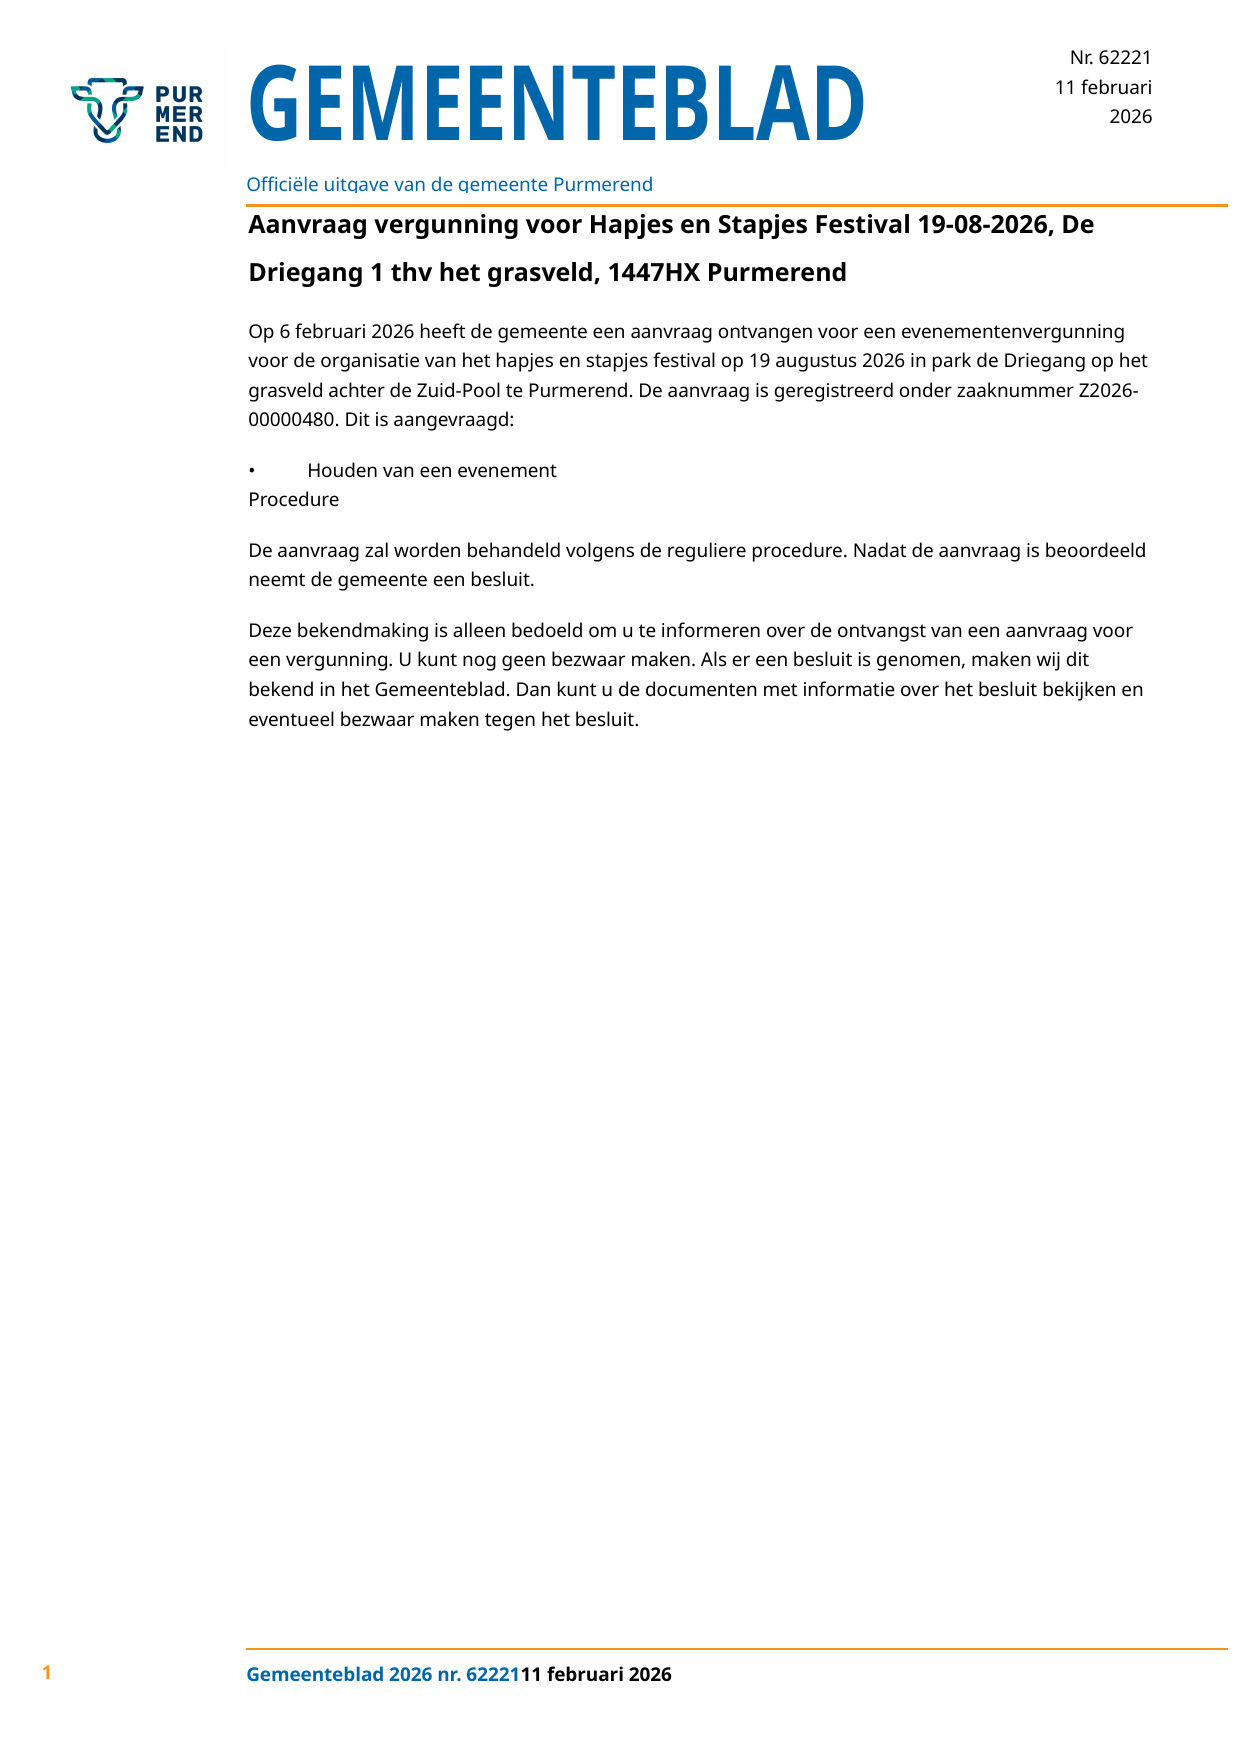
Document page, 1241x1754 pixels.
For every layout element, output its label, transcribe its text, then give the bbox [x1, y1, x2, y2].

text Procedure [248, 487, 1152, 512]
text Aanvraag vergunning voor Hapjes en Stapjes Festival 19-08-2026, De Driegang 1 thv het grasveld, 1447HX Purmerend [248, 207, 1152, 288]
text De aanvraag zal worden behandeld volgens de reguliere procedure. Nadat de aanvraag is beoordeeld neemt de gemeente een besluit. [248, 537, 1152, 592]
picture [41, 47, 231, 172]
text Deze bekendmaking is alleen bedoeld om u te informeren over de ontvangst van een aanvraag voor een vergunning. U kunt nog geen bezwaar maken. Als er een besluit is genomen, maken wij dit bekend in het Gemeenteblad. Dan kunt u de documenten met informatie over het besluit bekijken en eventueel bezwaar maken tegen het besluit. [248, 617, 1152, 732]
list Houden van een evenement [248, 457, 1152, 483]
text Op 6 februari 2026 heeft de gemeente een aanvraag ontvangen voor een evenementenvergunning voor de organisatie van het hapjes en stapjes festival op 19 augustus 2026 in park de Driegang op het grasveld achter de Zuid-Pool te Purmerend. De aanvraag is geregistreerd onder zaaknummer Z2026-00000480. Dit is aangevraagd: [248, 318, 1152, 432]
